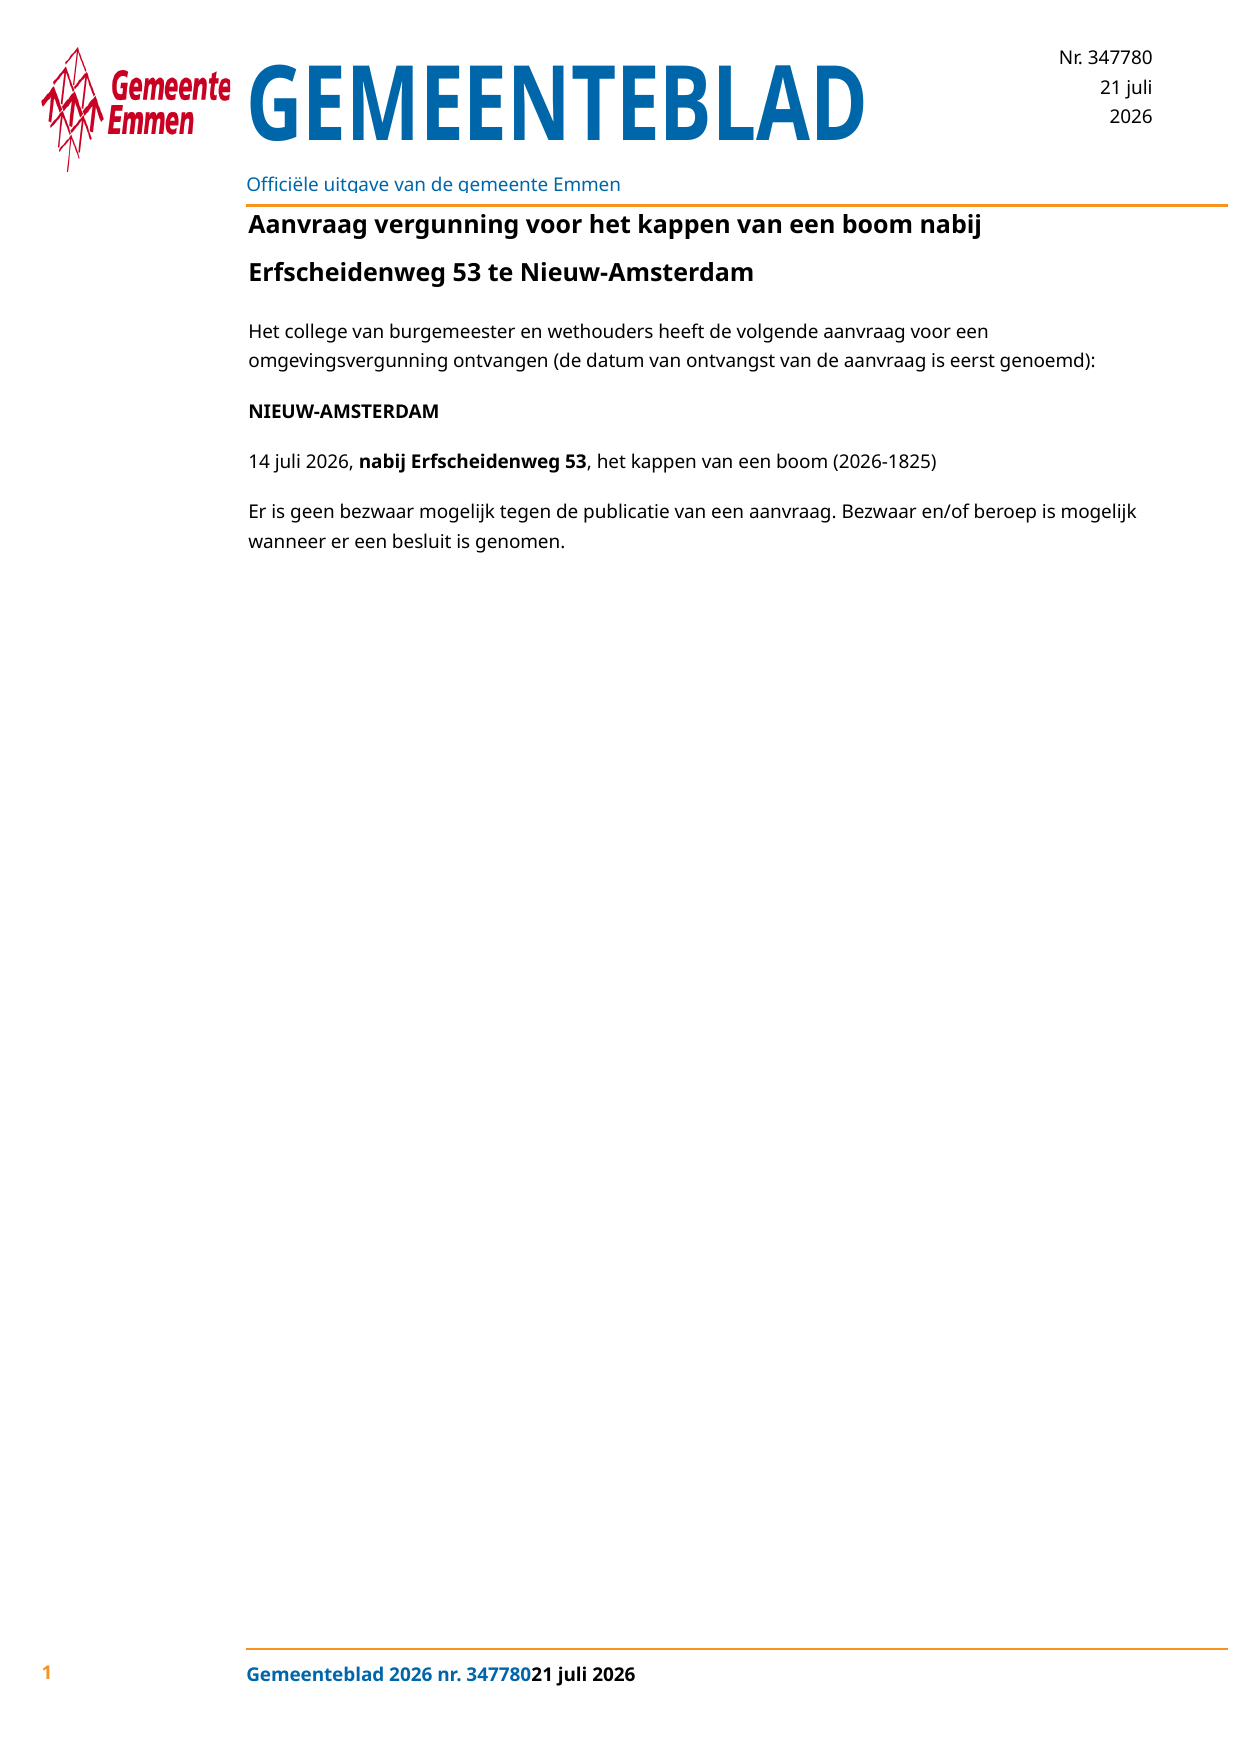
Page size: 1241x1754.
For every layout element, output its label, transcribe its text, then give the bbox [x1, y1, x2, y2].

text Er is geen bezwaar mogelijk tegen de publicatie van een aanvraag. Bezwaar en/of beroep is mogelijk wanneer er een besluit is genomen. [248, 499, 1152, 554]
text Het college van burgemeester en wethouders heeft de volgende aanvraag voor een omgevingsvergunning ontvangen (de datum van ontvangst van de aanvraag is eerst genoemd): [248, 318, 1152, 373]
text 14 juli 2026, nabij Erfscheidenweg 53, het kappen van een boom (2026-1825) [248, 448, 1152, 474]
text Aanvraag vergunning voor het kappen van een boom nabij Erfscheidenweg 53 te Nieuw-Amsterdam [248, 207, 1152, 288]
text NIEUW-AMSTERDAM [248, 398, 1152, 424]
picture [41, 47, 231, 172]
